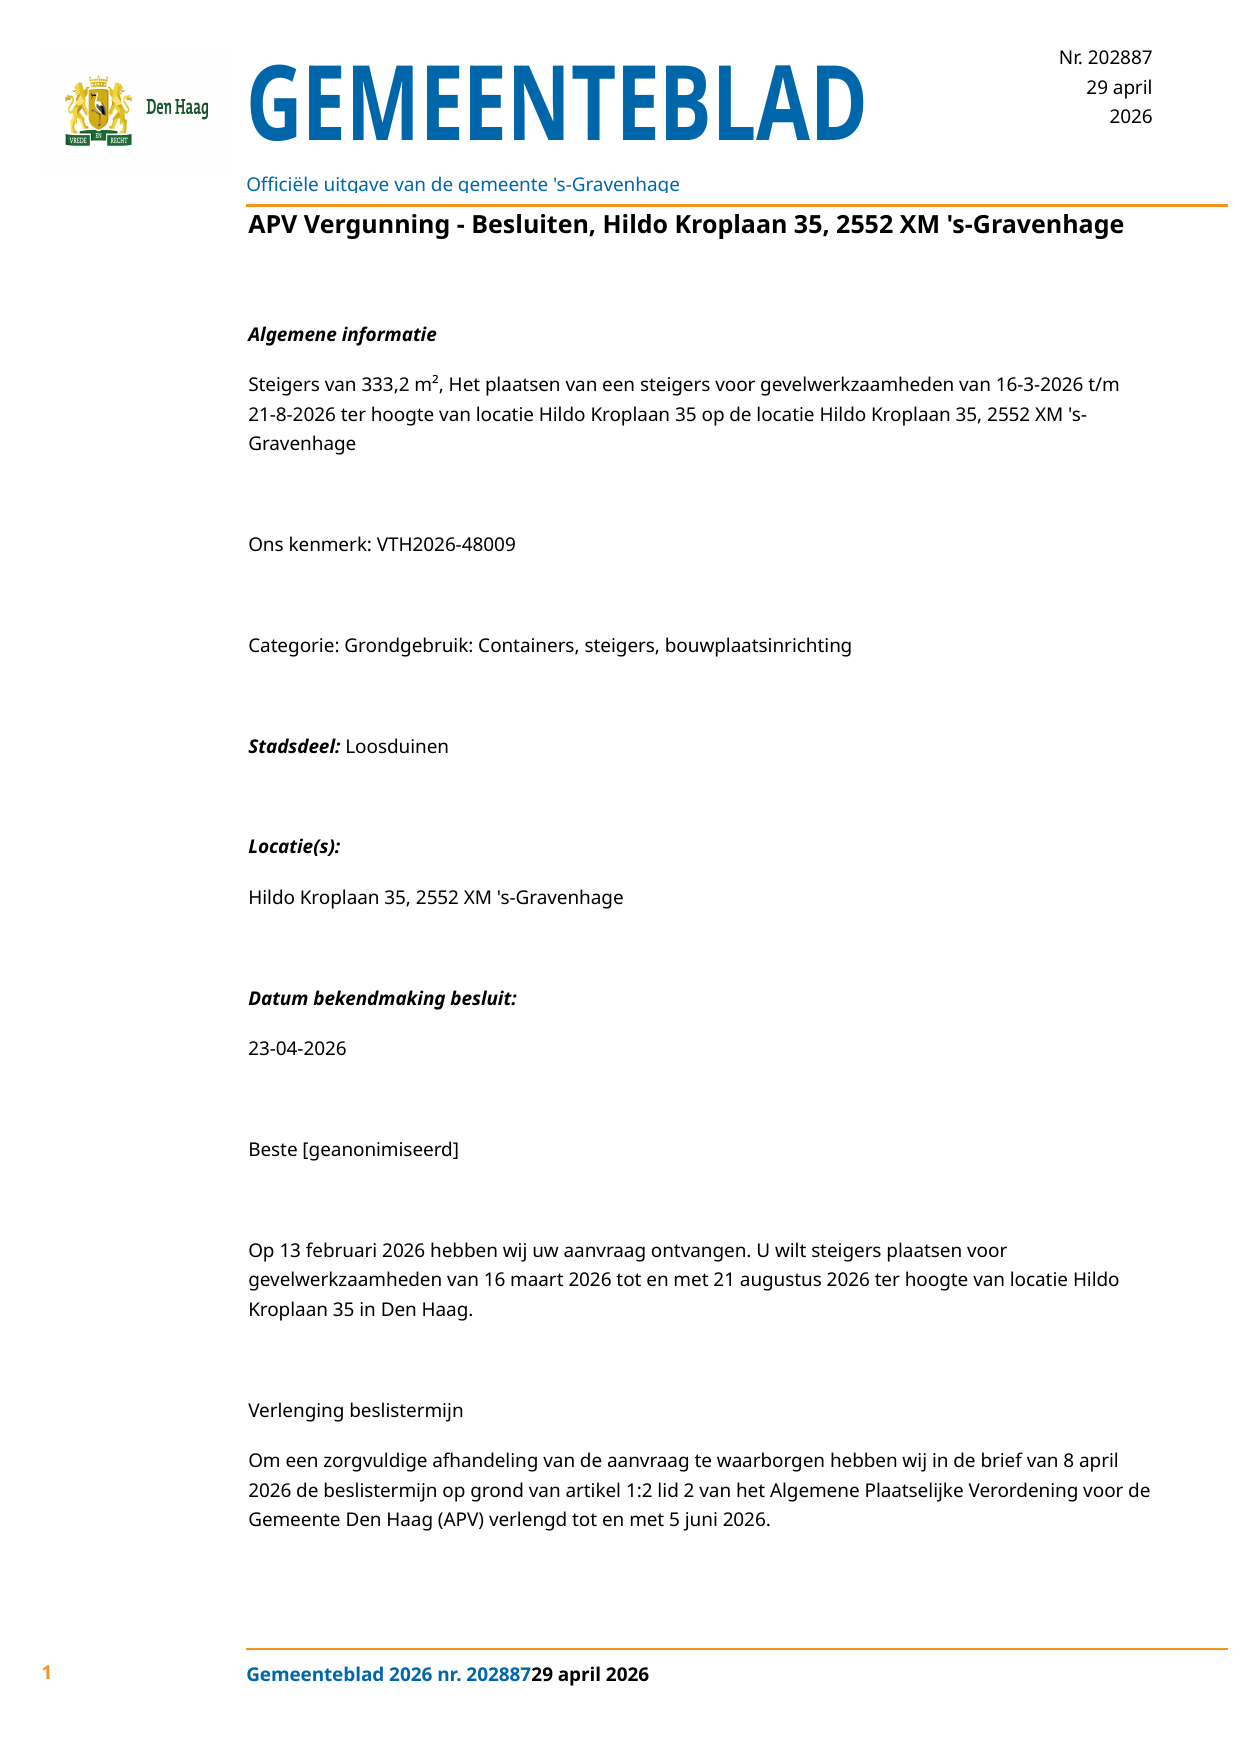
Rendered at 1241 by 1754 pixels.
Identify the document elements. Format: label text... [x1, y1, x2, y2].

text Categorie: Grondgebruik: Containers, steigers, bouwplaatsinrichting [248, 632, 1152, 658]
text Algemene informatie [248, 321, 1152, 346]
text Ons kenmerk: VTH2026-48009 [248, 531, 1152, 557]
text Verlenging beslistermijn [248, 1397, 1152, 1423]
text Steigers van 333,2 m², Het plaatsen van een steigers voor gevelwerkzaamheden van 16-3-2026 t/m 21-8-2026 ter hoogte van locatie Hildo Kroplaan 35 op de locatie Hildo Kroplaan 35, 2552 XM 's-Gravenhage [248, 371, 1152, 456]
text Locatie(s): [248, 834, 1152, 859]
text Datum bekendmaking besluit: [248, 985, 1152, 1011]
text Om een zorgvuldige afhandeling van de aanvraag te waarborgen hebben wij in de brief van 8 april 2026 de beslistermijn op grond van artikel 1:2 lid 2 van het Algemene Plaatselijke Verordening voor de Gemeente Den Haag (APV) verlengd tot en met 5 juni 2026. [248, 1447, 1152, 1532]
text Op 13 februari 2026 hebben wij uw aanvraag ontvangen. U wilt steigers plaatsen voor gevelwerkzaamheden van 16 maart 2026 tot en met 21 augustus 2026 ter hoogte van locatie Hildo Kroplaan 35 in Den Haag. [248, 1237, 1152, 1322]
text 23-04-2026 [248, 1035, 1152, 1061]
text Hildo Kroplaan 35, 2552 XM 's-Gravenhage [248, 884, 1152, 910]
text Beste [geanonimiseerd] [248, 1136, 1152, 1162]
text Stadsdeel: Loosduinen [248, 733, 1152, 758]
text APV Vergunning - Besluiten, Hildo Kroplaan 35, 2552 XM 's-Gravenhage [248, 207, 1152, 241]
picture [41, 47, 231, 172]
